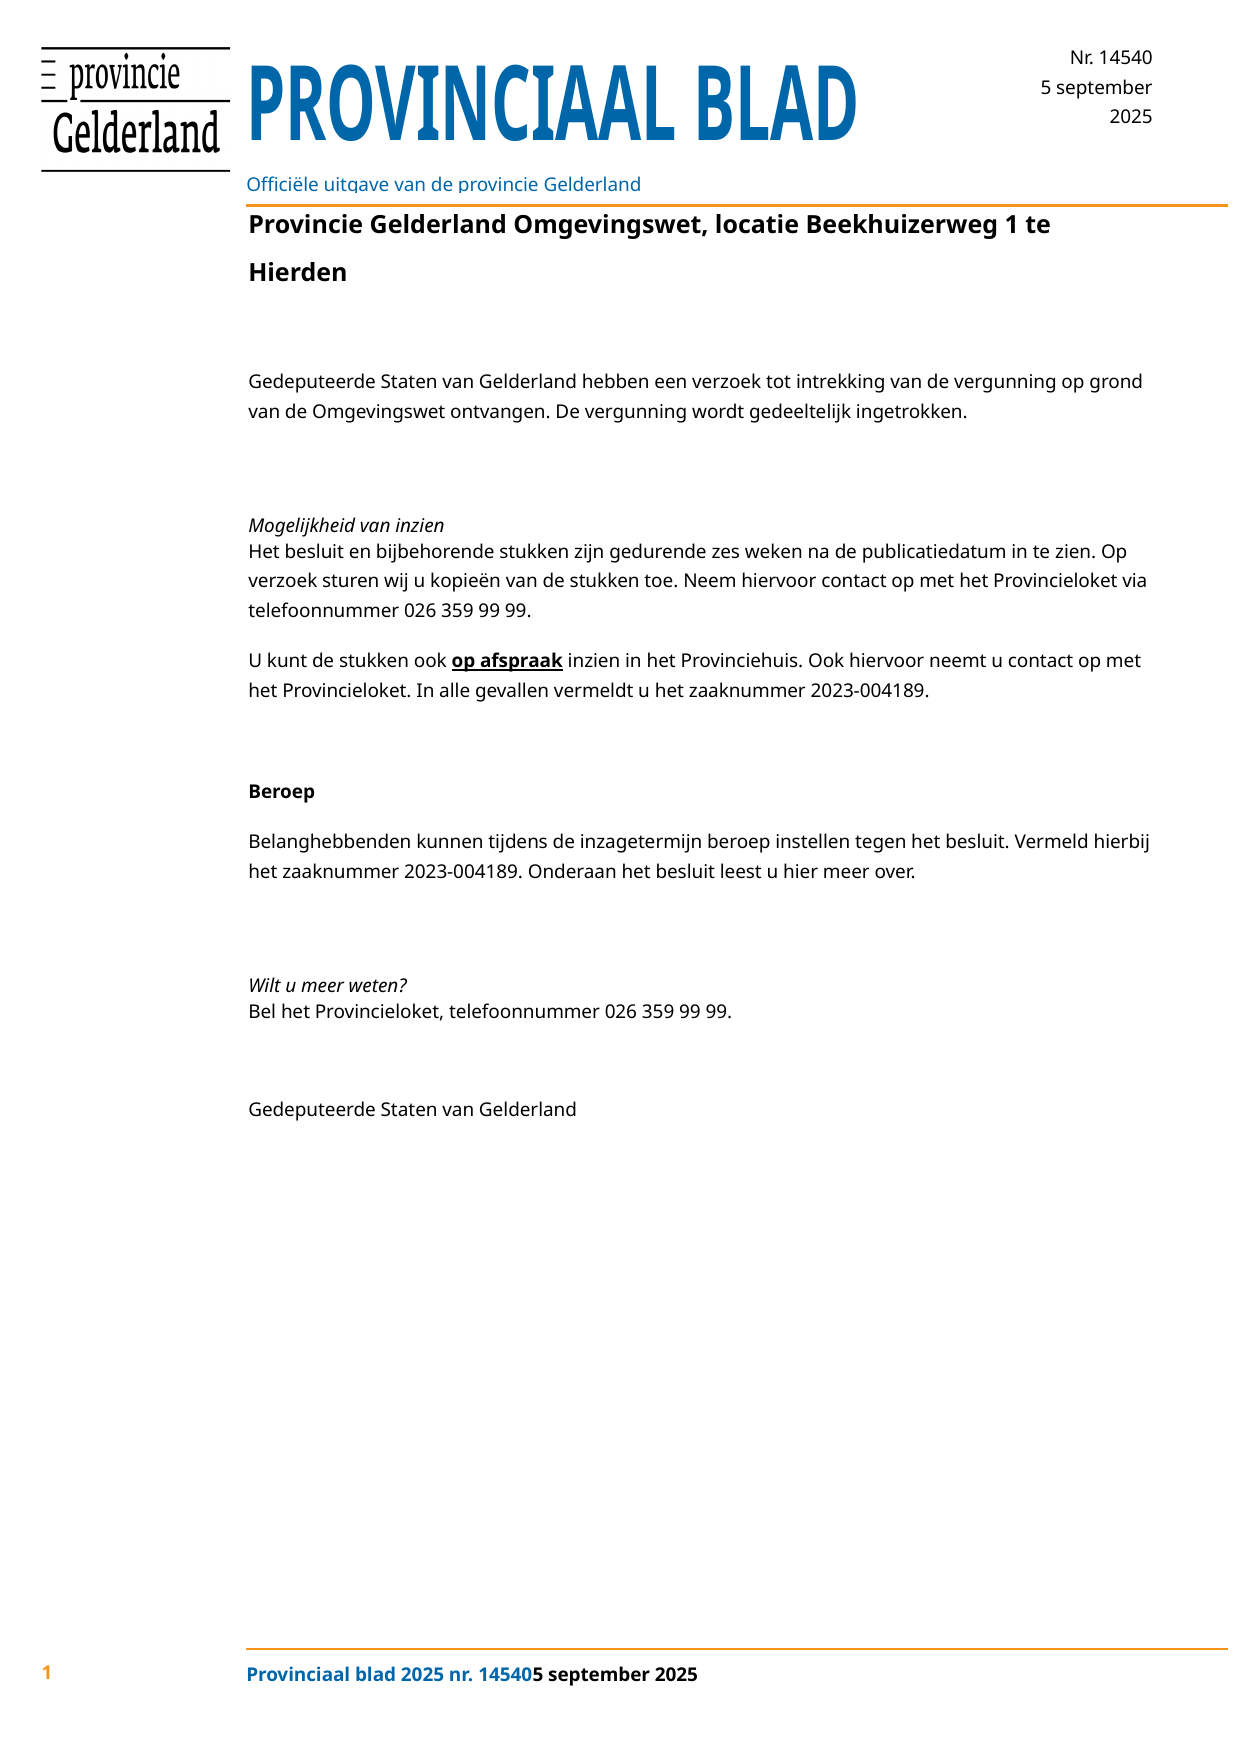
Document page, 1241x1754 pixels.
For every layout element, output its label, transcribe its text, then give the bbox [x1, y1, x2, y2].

text Belanghebbenden kunnen tijdens de inzagetermijn beroep instellen tegen het besluit. Vermeld hierbij het zaaknummer 2023-004189. Onderaan het besluit leest u hier meer over. [248, 828, 1152, 884]
text Gedeputeerde Staten van Gelderland [248, 1096, 1152, 1122]
text U kunt de stukken ook op afspraak inzien in het Provinciehuis. Ook hiervoor neemt u contact op met het Provincieloket. In alle gevallen vermeldt u het zaaknummer 2023-004189. [248, 648, 1152, 703]
text Bel het Provincieloket, telefoonnummer 026 359 99 99. [248, 998, 1152, 1024]
picture [41, 47, 231, 172]
text Het besluit en bijbehorende stukken zijn gedurende zes weken na de publicatiedatum in te zien. Op verzoek sturen wij u kopieën van de stukken toe. Neem hiervoor contact op met het Provincieloket via telefoonnummer 026 359 99 99. [248, 538, 1152, 623]
text Beroep [248, 778, 1152, 804]
text Wilt u meer weten? [248, 972, 1152, 998]
text Gedeputeerde Staten van Gelderland hebben een verzoek tot intrekking van de vergunning op grond van de Omgevingswet ontvangen. De vergunning wordt gedeeltelijk ingetrokken. [248, 368, 1152, 424]
text Provincie Gelderland Omgevingswet, locatie Beekhuizerweg 1 te Hierden [248, 207, 1152, 288]
text Mogelijkheid van inzien [248, 512, 1152, 538]
